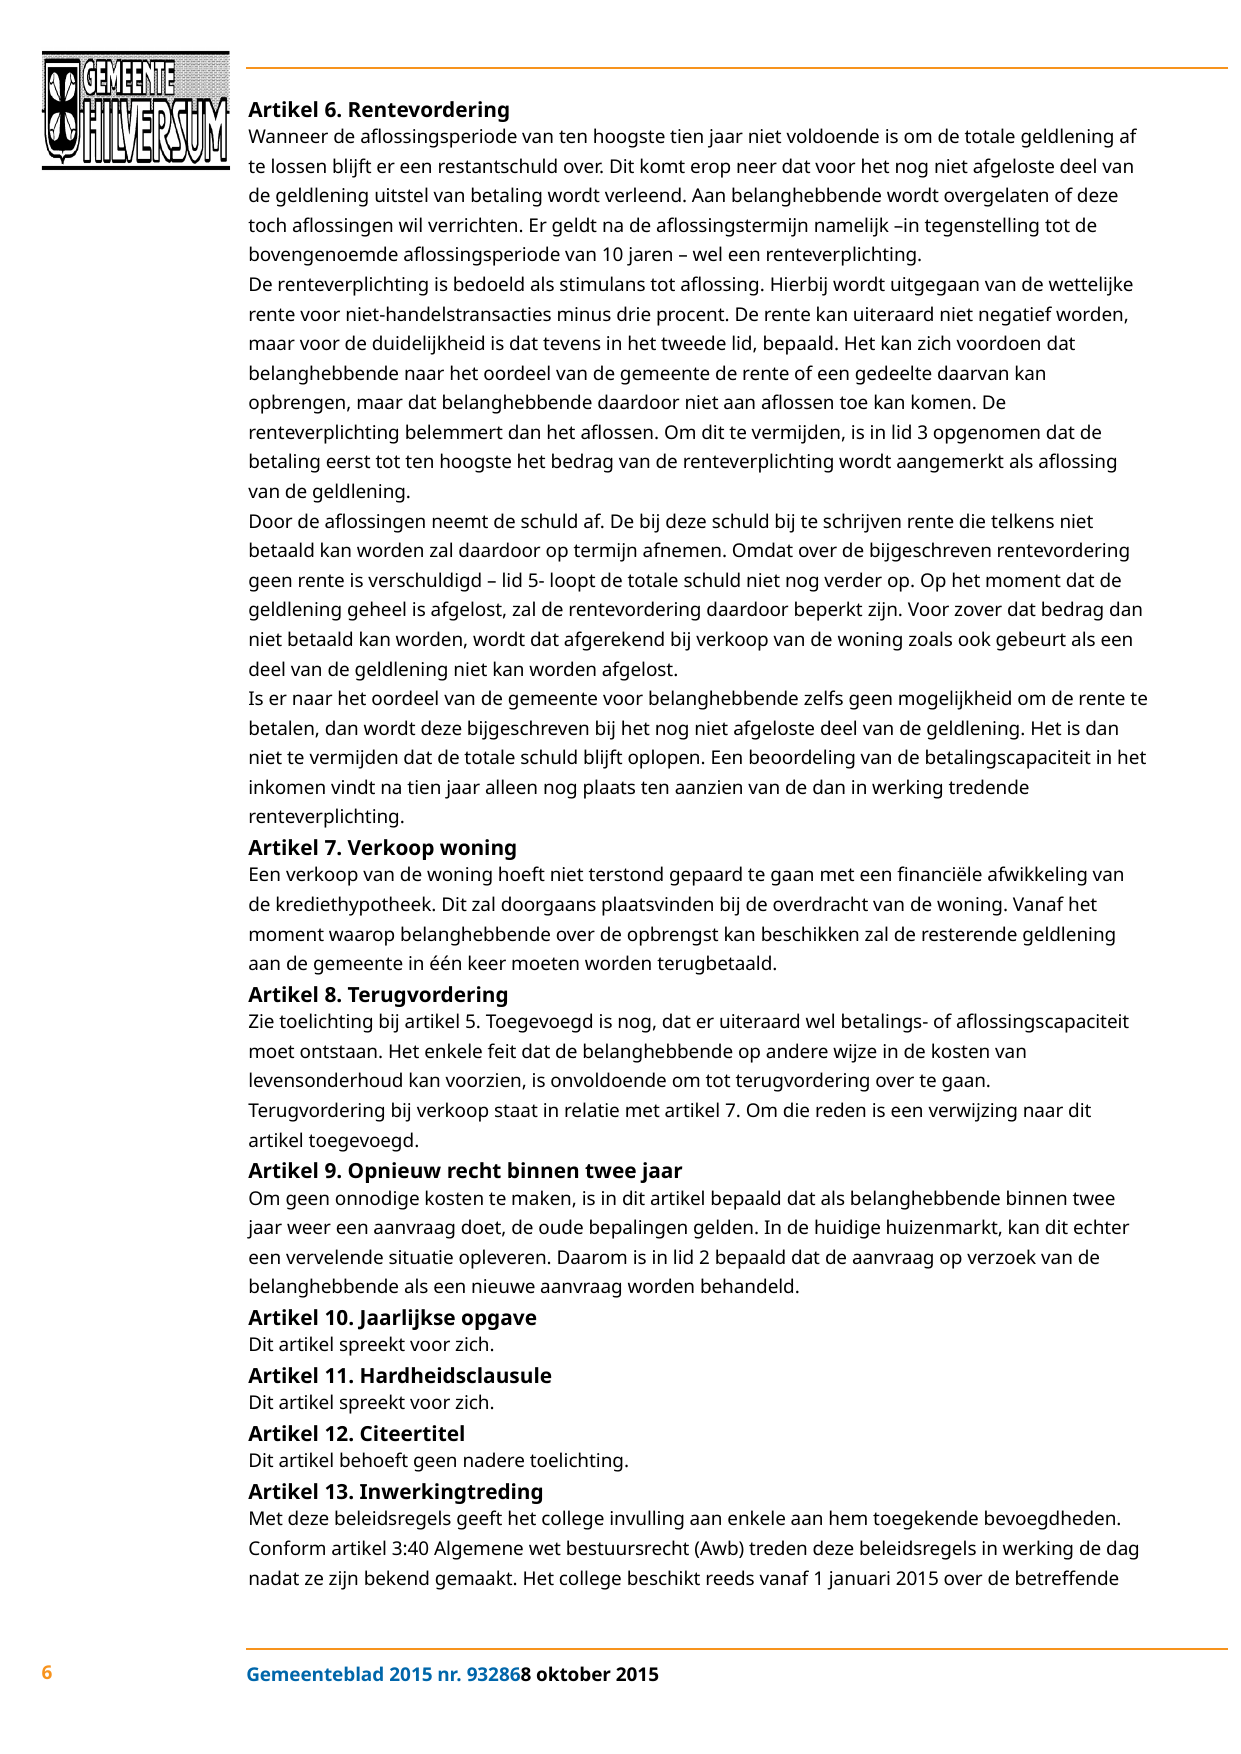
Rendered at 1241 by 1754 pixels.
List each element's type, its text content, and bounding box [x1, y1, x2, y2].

picture [41, 47, 231, 172]
text Dit artikel behoeft geen nadere toelichting. [248, 1448, 1152, 1473]
text Is er naar het oordeel van de gemeente voor belanghebbende zelfs geen mogelijkheid om de rente te [248, 685, 1152, 711]
text Een verkoop van de woning hoeft niet terstond gepaard te gaan met een financiële afwikkeling van de krediethypotheek. Dit zal doorgaans plaatsvinden bij de overdracht van de woning. Vanaf het moment waarop belanghebbende over de opbrengst kan beschikken zal de resterende geldlening aan de gemeente in één keer moeten worden terugbetaald. [248, 862, 1152, 976]
text Artikel 6. Rentevordering [248, 95, 1152, 123]
text Artikel 10. Jaarlijkse opgave [248, 1303, 1152, 1332]
text Artikel 12. Citeertitel [248, 1419, 1152, 1448]
text De renteverplichting is bedoeld als stimulans tot aflossing. Hierbij wordt uitgegaan van de wettelijke rente voor niet-handelstransacties minus drie procent. De rente kan uiteraard niet negatief worden, maar voor de duidelijkheid is dat tevens in het tweede lid, bepaald. Het kan zich voordoen dat belanghebbende naar het oordeel van de gemeente de rente of een gedeelte daarvan kan opbrengen, maar dat belanghebbende daardoor niet aan aflossen toe kan komen. De renteverplichting belemmert dan het aflossen. Om dit te vermijden, is in lid 3 opgenomen dat de betaling eerst tot ten hoogste het bedrag van de renteverplichting wordt aangemerkt als aflossing van de geldlening. [248, 271, 1152, 504]
text Artikel 13. Inwerkingtreding [248, 1477, 1152, 1506]
text Artikel 9. Opnieuw recht binnen twee jaar [248, 1156, 1152, 1185]
text Dit artikel spreekt voor zich. [248, 1389, 1152, 1415]
text Door de aflossingen neemt de schuld af. De bij deze schuld bij te schrijven rente die telkens niet betaald kan worden zal daardoor op termijn afnemen. Omdat over de bijgeschreven rentevordering geen rente is verschuldigd – lid 5- loopt de totale schuld niet nog verder op. Op het moment dat de geldlening geheel is afgelost, zal de rentevordering daardoor beperkt zijn. Voor zover dat bedrag dan niet betaald kan worden, wordt dat afgerekend bij verkoop van de woning zoals ook gebeurt als een deel van de geldlening niet kan worden afgelost. [248, 508, 1152, 681]
text Dit artikel spreekt voor zich. [248, 1332, 1152, 1357]
text Met deze beleidsregels geeft het college invulling aan enkele aan hem toegekende bevoegdheden. Conform artikel 3:40 Algemene wet bestuursrecht (Awb) treden deze beleidsregels in werking de dag nadat ze zijn bekend gemaakt. Het college beschikt reeds vanaf 1 januari 2015 over de betreffende [248, 1506, 1152, 1591]
text Artikel 11. Hardheidsclausule [248, 1361, 1152, 1389]
text betalen, dan wordt deze bijgeschreven bij het nog niet afgeloste deel van de geldlening. Het is dan niet te vermijden dat de totale schuld blijft oplopen. Een beoordeling van de betalingscapaciteit in het inkomen vindt na tien jaar alleen nog plaats ten aanzien van de dan in werking tredende renteverplichting. [248, 715, 1152, 829]
text Om geen onnodige kosten te maken, is in dit artikel bepaald dat als belanghebbende binnen twee jaar weer een aanvraag doet, de oude bepalingen gelden. In de huidige huizenmarkt, kan dit echter een vervelende situatie opleveren. Daarom is in lid 2 bepaald dat de aanvraag op verzoek van de belanghebbende als een nieuwe aanvraag worden behandeld. [248, 1185, 1152, 1299]
text Artikel 7. Verkoop woning [248, 833, 1152, 862]
text Zie toelichting bij artikel 5. Toegevoegd is nog, dat er uiteraard wel betalings- of aflossingscapaciteit moet ontstaan. Het enkele feit dat de belanghebbende op andere wijze in de kosten van levensonderhoud kan voorzien, is onvoldoende om tot terugvordering over te gaan. [248, 1008, 1152, 1093]
text Artikel 8. Terugvordering [248, 980, 1152, 1008]
text Terugvordering bij verkoop staat in relatie met artikel 7. Om die reden is een verwijzing naar dit artikel toegevoegd. [248, 1097, 1152, 1152]
text Wanneer de aflossingsperiode van ten hoogste tien jaar niet voldoende is om de totale geldlening af te lossen blijft er een restantschuld over. Dit komt erop neer dat voor het nog niet afgeloste deel van de geldlening uitstel van betaling wordt verleend. Aan belanghebbende wordt overgelaten of deze toch aflossingen wil verrichten. Er geldt na de aflossingstermijn namelijk –in tegenstelling tot de bovengenoemde aflossingsperiode van 10 jaren – wel een renteverplichting. [248, 123, 1152, 267]
